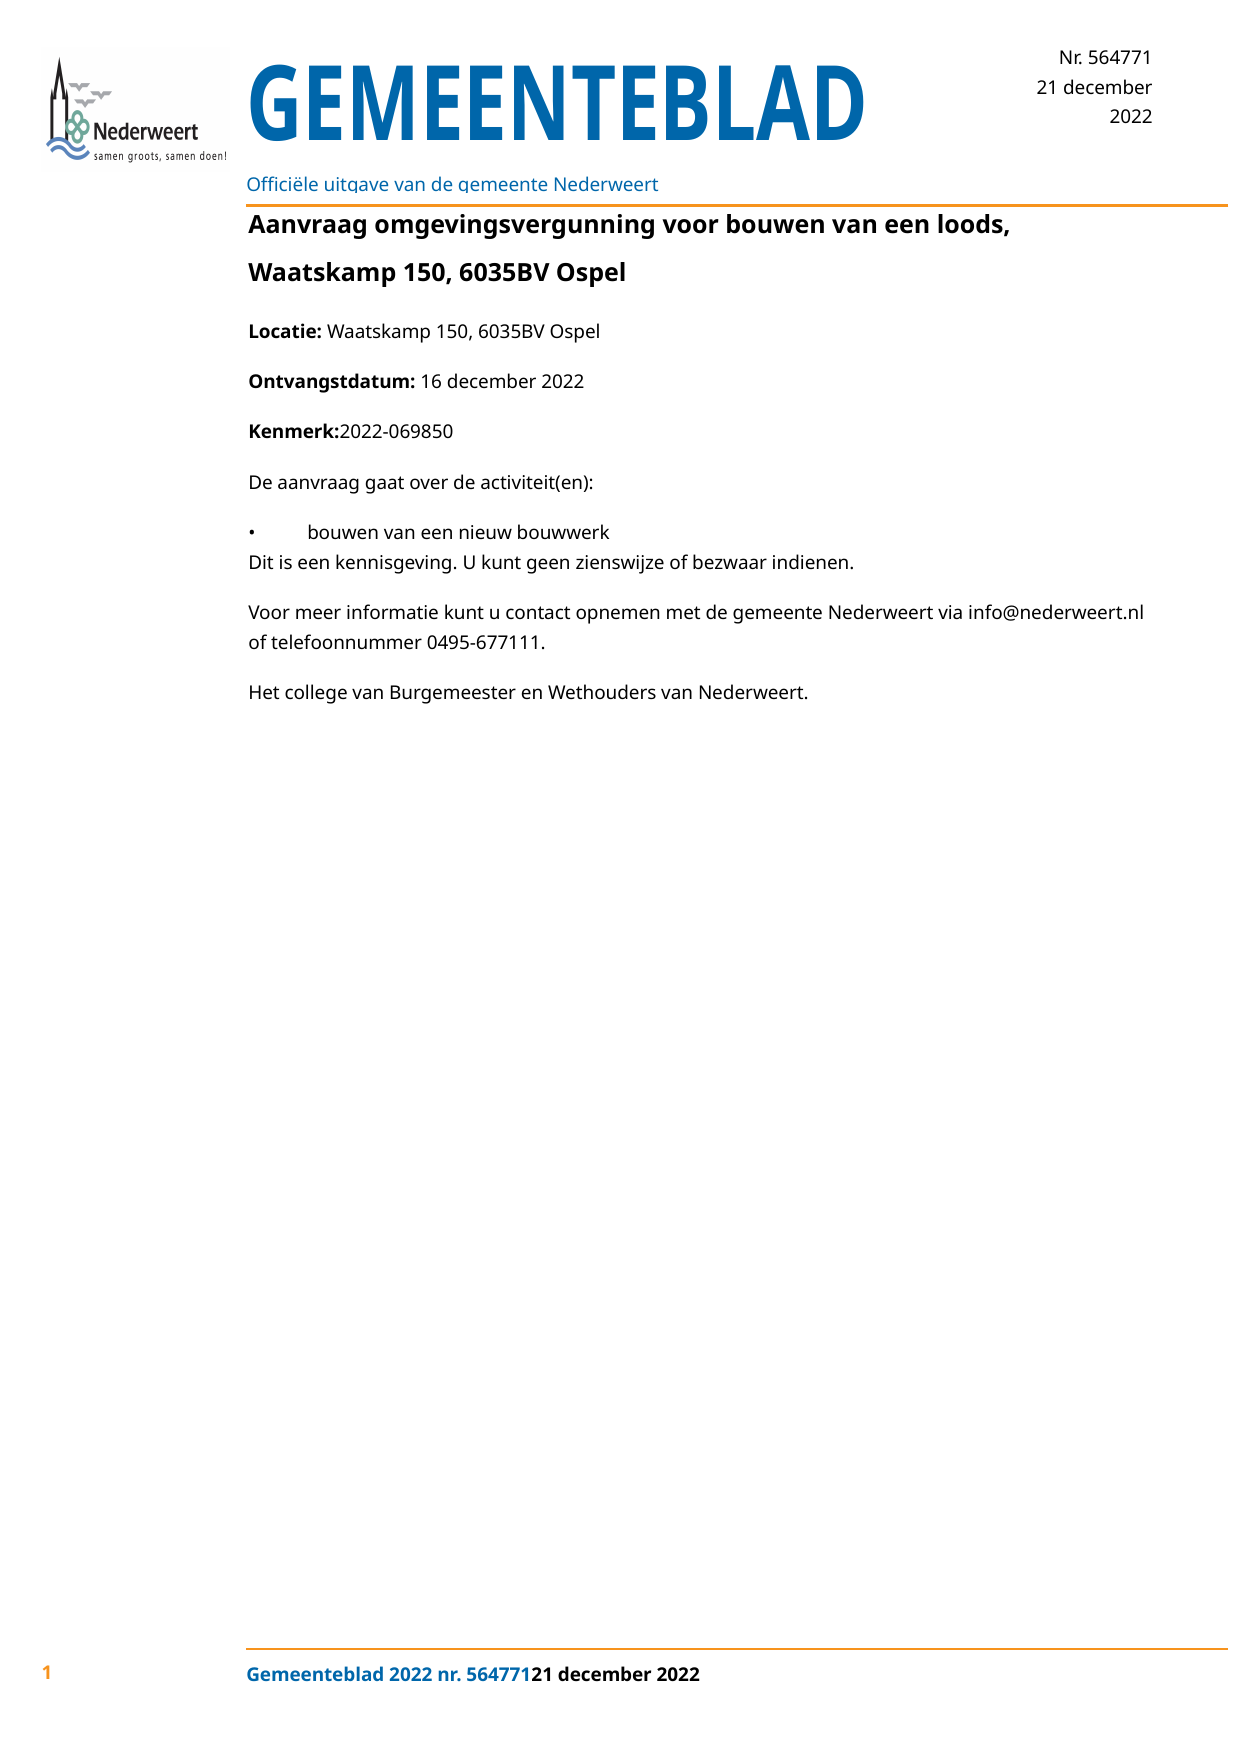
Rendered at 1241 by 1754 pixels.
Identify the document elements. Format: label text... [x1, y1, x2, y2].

text Kenmerk:2022-069850 [248, 419, 1152, 444]
text Voor meer informatie kunt u contact opnemen met de gemeente Nederweert via info@nederweert.nl of telefoonnummer 0495-677111. [248, 599, 1152, 655]
text Ontvangstdatum: 16 december 2022 [248, 368, 1152, 394]
picture [41, 47, 231, 172]
text Het college van Burgemeester en Wethouders van Nederweert. [248, 679, 1152, 705]
text Dit is een kennisgeving. U kunt geen zienswijze of bezwaar indienen. [248, 549, 1152, 575]
text Aanvraag omgevingsvergunning voor bouwen van een loods, Waatskamp 150, 6035BV Ospel [248, 207, 1152, 288]
list bouwen van een nieuw bouwwerk [248, 519, 1152, 545]
text De aanvraag gaat over de activiteit(en): [248, 469, 1152, 495]
text Locatie: Waatskamp 150, 6035BV Ospel [248, 318, 1152, 344]
